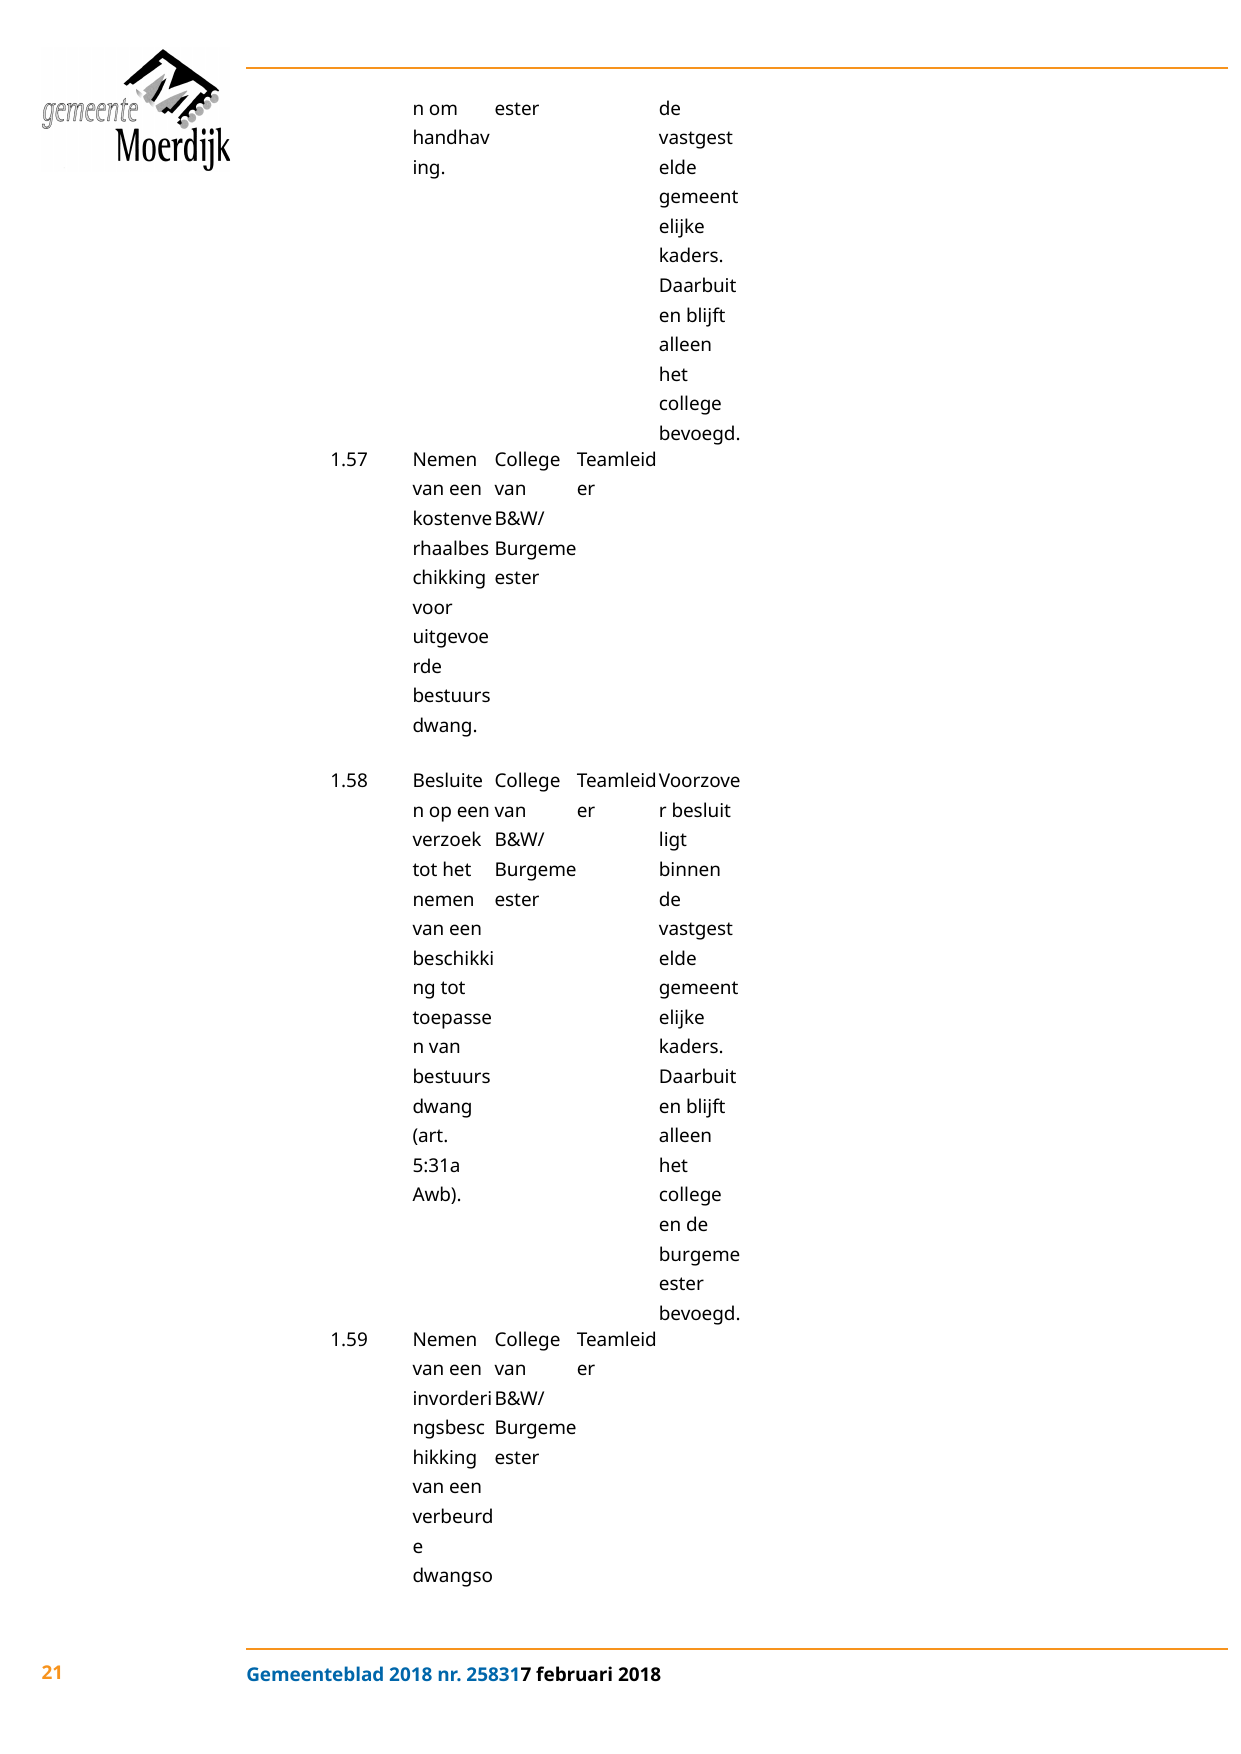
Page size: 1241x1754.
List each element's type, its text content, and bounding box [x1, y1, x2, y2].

table_cell [659, 1326, 741, 1588]
table_header ester [494, 95, 577, 446]
table_cell Teamleider [577, 768, 659, 1326]
table_cell [659, 446, 741, 767]
table_cell [248, 768, 330, 1326]
table_cell College van B&W/ Burgemeester [494, 768, 577, 1326]
table_cell College van B&W/ Burgemeester [494, 446, 577, 767]
table_cell Besluiten op een verzoek tot het nemen van een beschikking tot toepassen van bestuursdwang (art. 5:31a Awb). [412, 768, 494, 1326]
table_header de vastgestelde gemeentelijke kaders. Daarbuiten blijft alleen het college bevoegd. [659, 95, 741, 446]
table_cell College van B&W/ Burgemeester [494, 1326, 577, 1588]
table_header [577, 95, 659, 446]
table_cell Teamleider [577, 446, 659, 767]
table_cell Voorzover besluit ligt binnen de vastgestelde gemeentelijke kaders. Daarbuiten blijft alleen het college en de burgemeester bevoegd. [659, 768, 741, 1326]
table_header [248, 95, 330, 446]
table_cell [248, 446, 330, 767]
table_cell 1.58 [330, 768, 412, 1326]
table_header n om handhaving. [412, 95, 494, 446]
table_cell Teamleider [577, 1326, 659, 1588]
table_cell 1.59 [330, 1326, 412, 1588]
picture [41, 47, 231, 172]
table_cell Nemen van een kostenverhaalbeschikking voor uitgevoerde bestuursdwang. [412, 446, 494, 767]
table_cell Nemen van een invorderingsbeschikking van een verbeurde dwangso [412, 1326, 494, 1588]
table_cell 1.57 [330, 446, 412, 767]
table_header [330, 95, 412, 446]
table_cell [248, 1326, 330, 1588]
